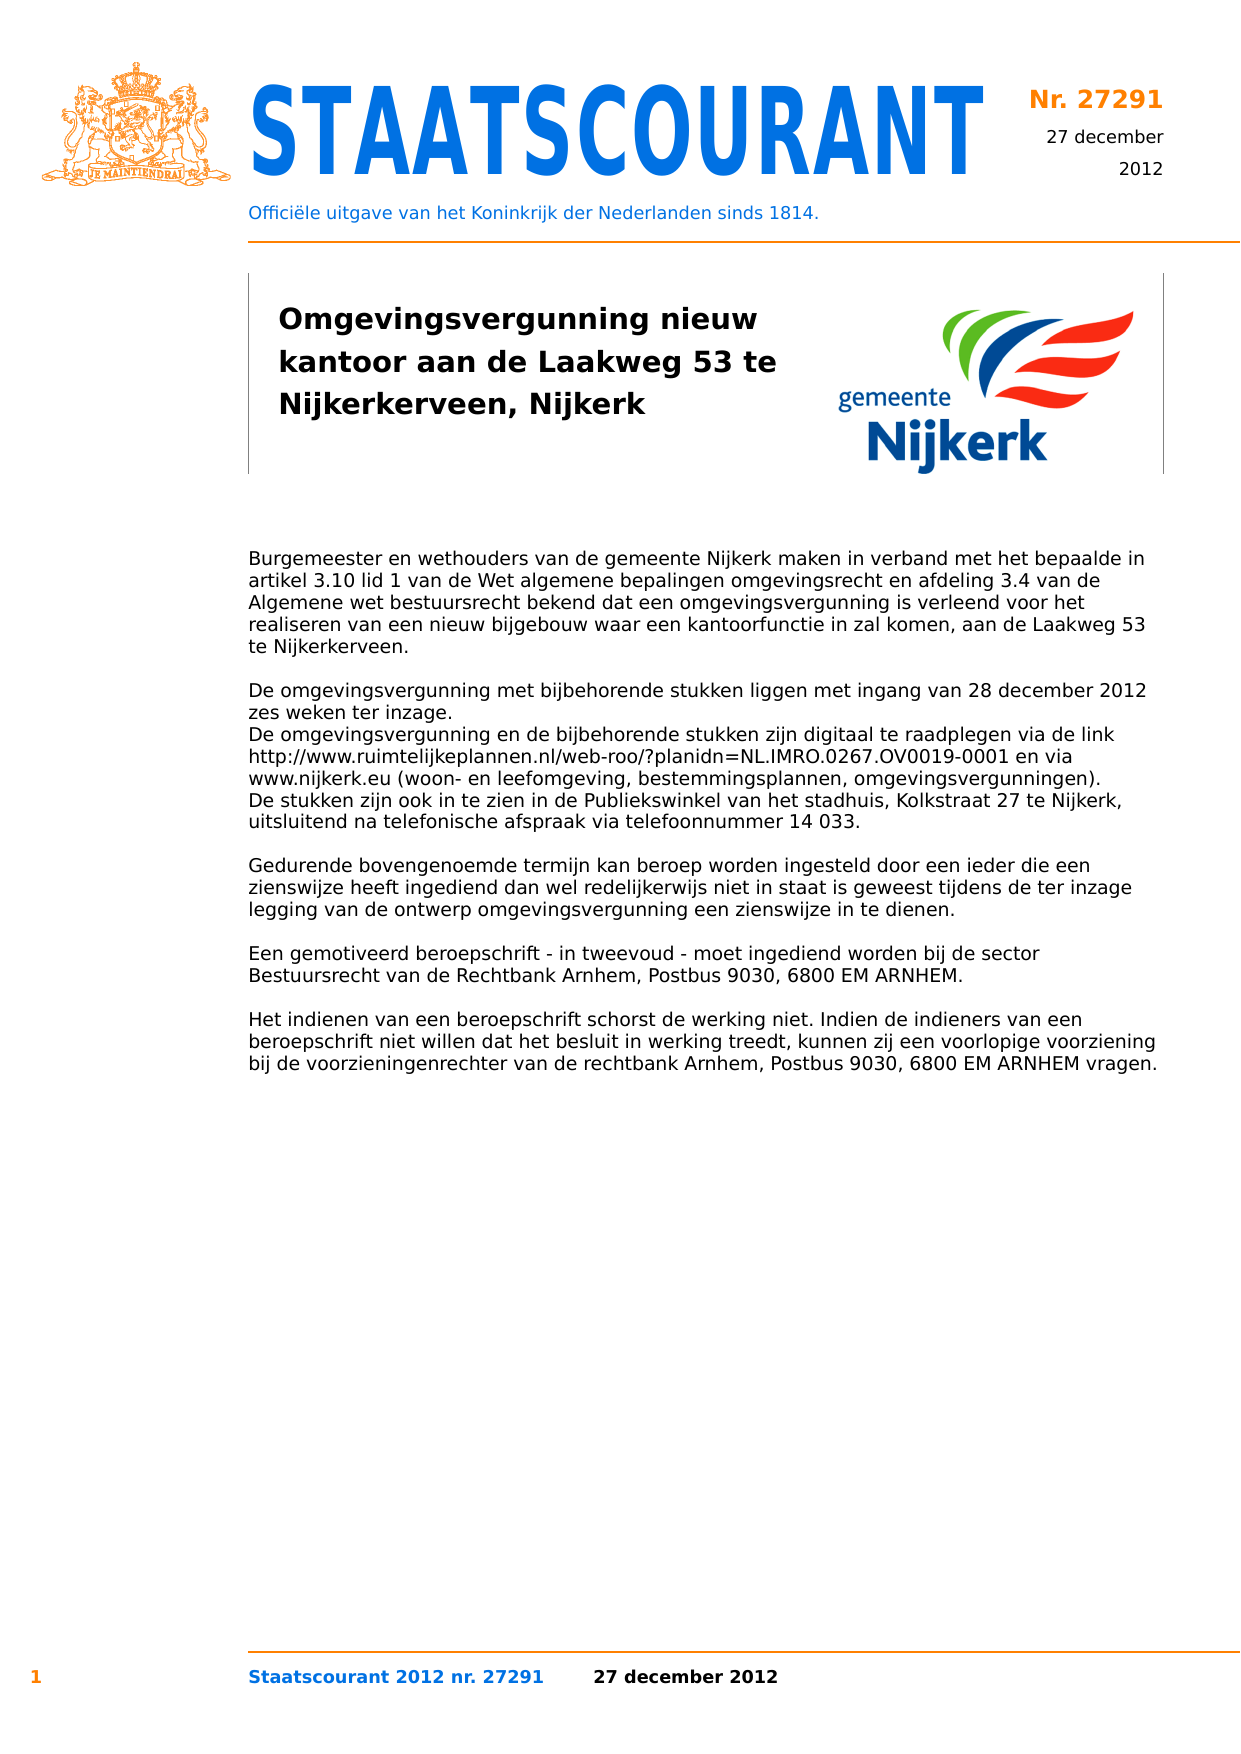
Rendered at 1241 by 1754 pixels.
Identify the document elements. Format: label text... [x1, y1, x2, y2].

subtitle Omgevingsvergunning nieuw kantoor aan de Laakweg 53 te Nijkerkerveen, Nijkerk [249, 273, 1163, 474]
text Gedurende bovengenoemde termijn kan beroep worden ingesteld door een ieder die een zienswijze heeft ingediend dan wel redelijkerwijs niet in staat is geweest tijdens de ter inzage legging van de ontwerp omgevingsvergunning een zienswijze in te dienen. [248, 855, 1163, 921]
table_cell 2012 [998, 153, 1240, 203]
table_header [25, 62, 248, 241]
text Het indienen van een beroepschrift schorst de werking niet. Indien de indieners van een beroepschrift niet willen dat het besluit in werking treedt, kunnen zij een voorlopige voorziening bij de voorzieningenrechter van de rechtbank Arnhem, Postbus 9030, 6800 EM ARNHEM vragen. [248, 1009, 1163, 1075]
table_cell Officiële uitgave van het Koninkrijk der Nederlanden sinds 1814. [248, 203, 1240, 241]
text Een gemotiveerd beroepschrift - in tweevoud - moet ingediend worden bij de sector Bestuursrecht van de Rechtbank Arnhem, Postbus 9030, 6800 EM ARNHEM. [248, 943, 1163, 987]
table_cell 27 december [998, 121, 1240, 153]
text De omgevingsvergunning en de bijbehorende stukken zijn digitaal te raadplegen via de link http://www.ruimtelijkeplannen.nl/web-roo/?planidn=NL.IMRO.0267.OV0019-0001 en via www.nijkerk.eu (woon- en leefomgeving, bestemmingsplannen, omgevingsvergunningen). [248, 723, 1163, 789]
text De stukken zijn ook in te zien in de Publiekswinkel van het stadhuis, Kolkstraat 27 te Nijkerk, uitsluitend na telefonische afspraak via telefoonnummer 14 033. [248, 789, 1163, 833]
table_header Nr. 27291 [998, 62, 1240, 121]
picture [838, 302, 1134, 474]
text Burgemeester en wethouders van de gemeente Nijkerk maken in verband met het bepaalde in artikel 3.10 lid 1 van de Wet algemene bepalingen omgevingsrecht en afdeling 3.4 van de Algemene wet bestuursrecht bekend dat een omgevingsvergunning is verleend voor het realiseren van een nieuw bijgebouw waar een kantoorfunctie in zal komen, aan de Laakweg 53 te Nijkerkerveen. [248, 548, 1163, 658]
text De omgevingsvergunning met bijbehorende stukken liggen met ingang van 28 december 2012 zes weken ter inzage. [248, 679, 1163, 723]
table_header STAATSCOURANT [248, 62, 998, 203]
picture [41, 62, 231, 186]
